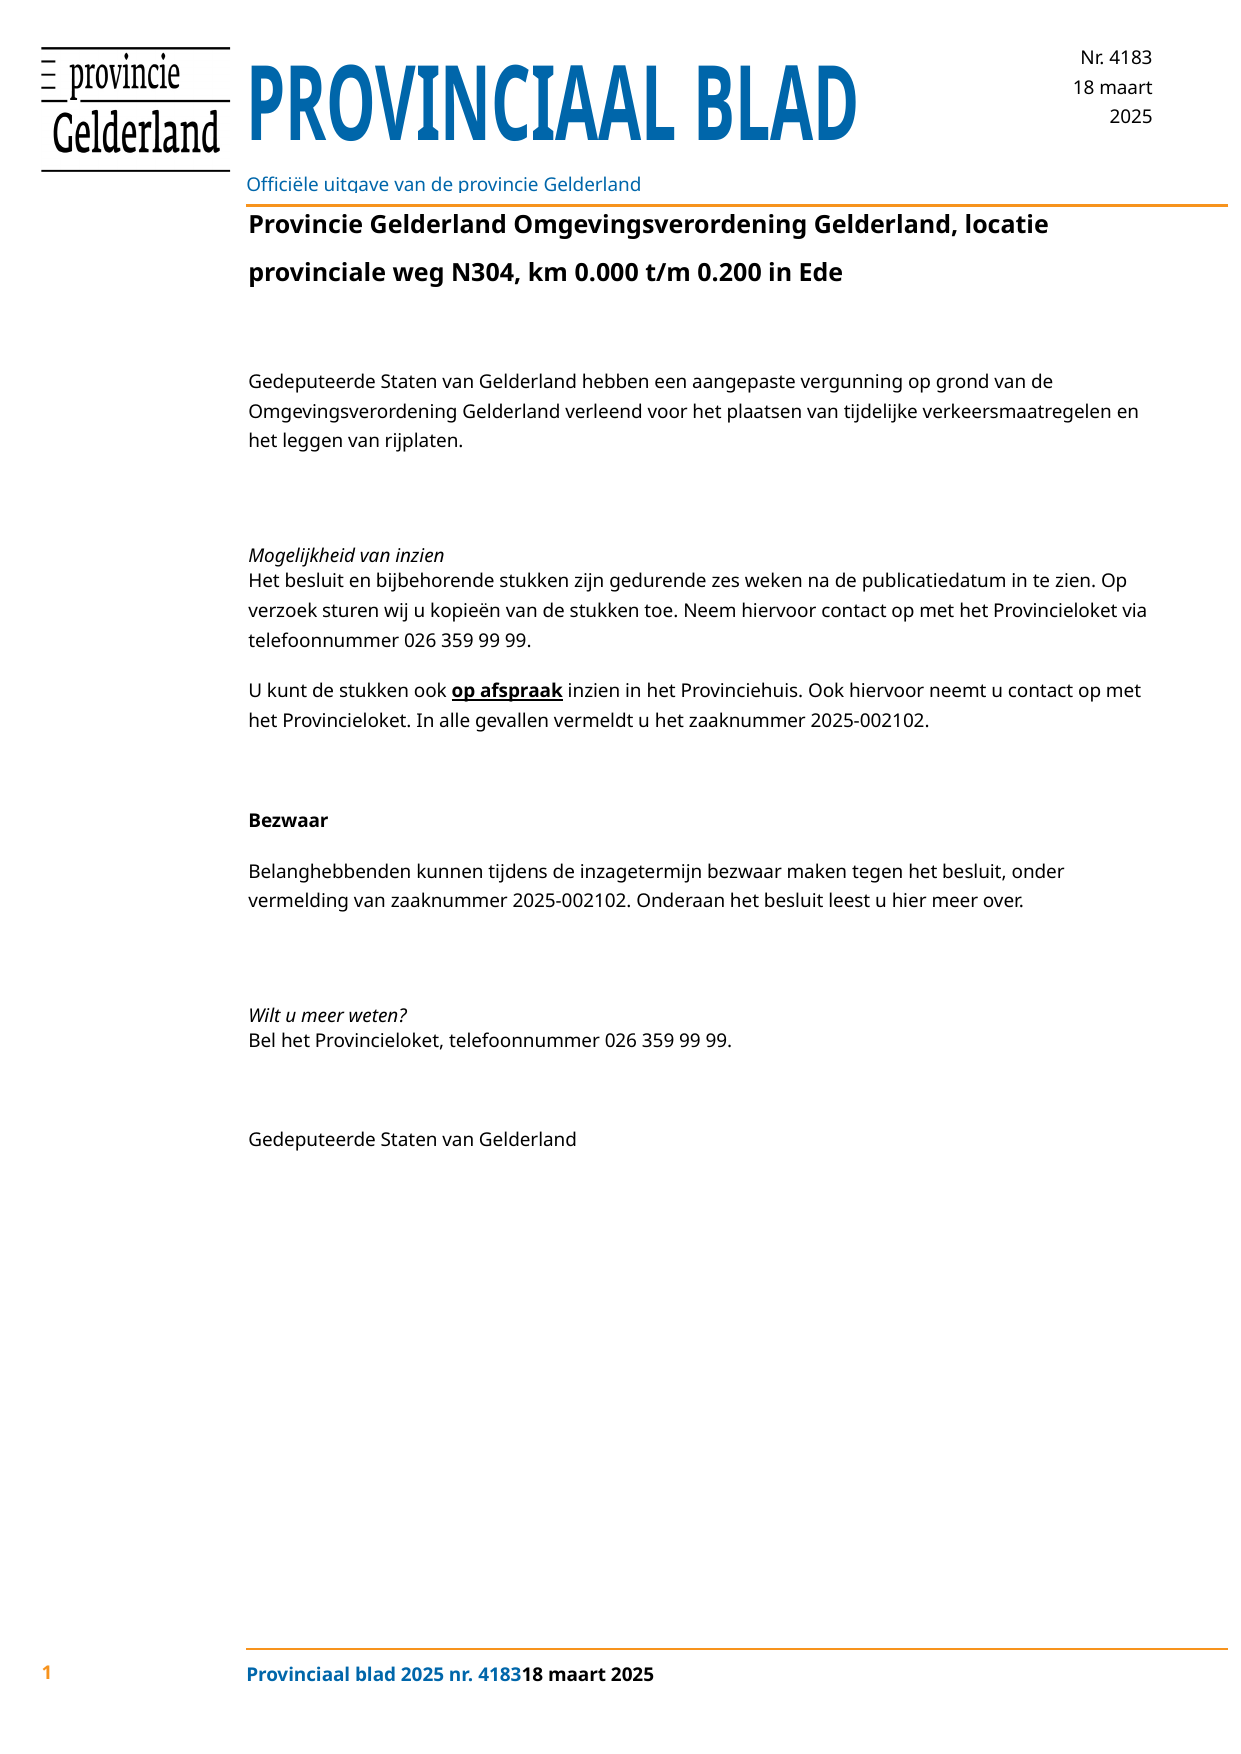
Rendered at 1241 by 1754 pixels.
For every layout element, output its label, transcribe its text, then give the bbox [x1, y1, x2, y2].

text Bezwaar [248, 808, 1152, 833]
text Belanghebbenden kunnen tijdens de inzagetermijn bezwaar maken tegen het besluit, onder vermelding van zaaknummer 2025-002102. Onderaan het besluit leest u hier meer over. [248, 858, 1152, 913]
text Gedeputeerde Staten van Gelderland hebben een aangepaste vergunning op grond van de Omgevingsverordening Gelderland verleend voor het plaatsen van tijdelijke verkeersmaatregelen en het leggen van rijplaten. [248, 368, 1152, 453]
text Gedeputeerde Staten van Gelderland [248, 1126, 1152, 1152]
picture [41, 47, 231, 172]
text Het besluit en bijbehorende stukken zijn gedurende zes weken na de publicatiedatum in te zien. Op verzoek sturen wij u kopieën van de stukken toe. Neem hiervoor contact op met het Provincieloket via telefoonnummer 026 359 99 99. [248, 568, 1152, 652]
text Mogelijkheid van inzien [248, 542, 1152, 568]
text Provincie Gelderland Omgevingsverordening Gelderland, locatie provinciale weg N304, km 0.000 t/m 0.200 in Ede [248, 207, 1152, 288]
text U kunt de stukken ook op afspraak inzien in het Provinciehuis. Ook hiervoor neemt u contact op met het Provincieloket. In alle gevallen vermeldt u het zaaknummer 2025-002102. [248, 677, 1152, 732]
text Bel het Provincieloket, telefoonnummer 026 359 99 99. [248, 1028, 1152, 1053]
text Wilt u meer weten? [248, 1002, 1152, 1028]
